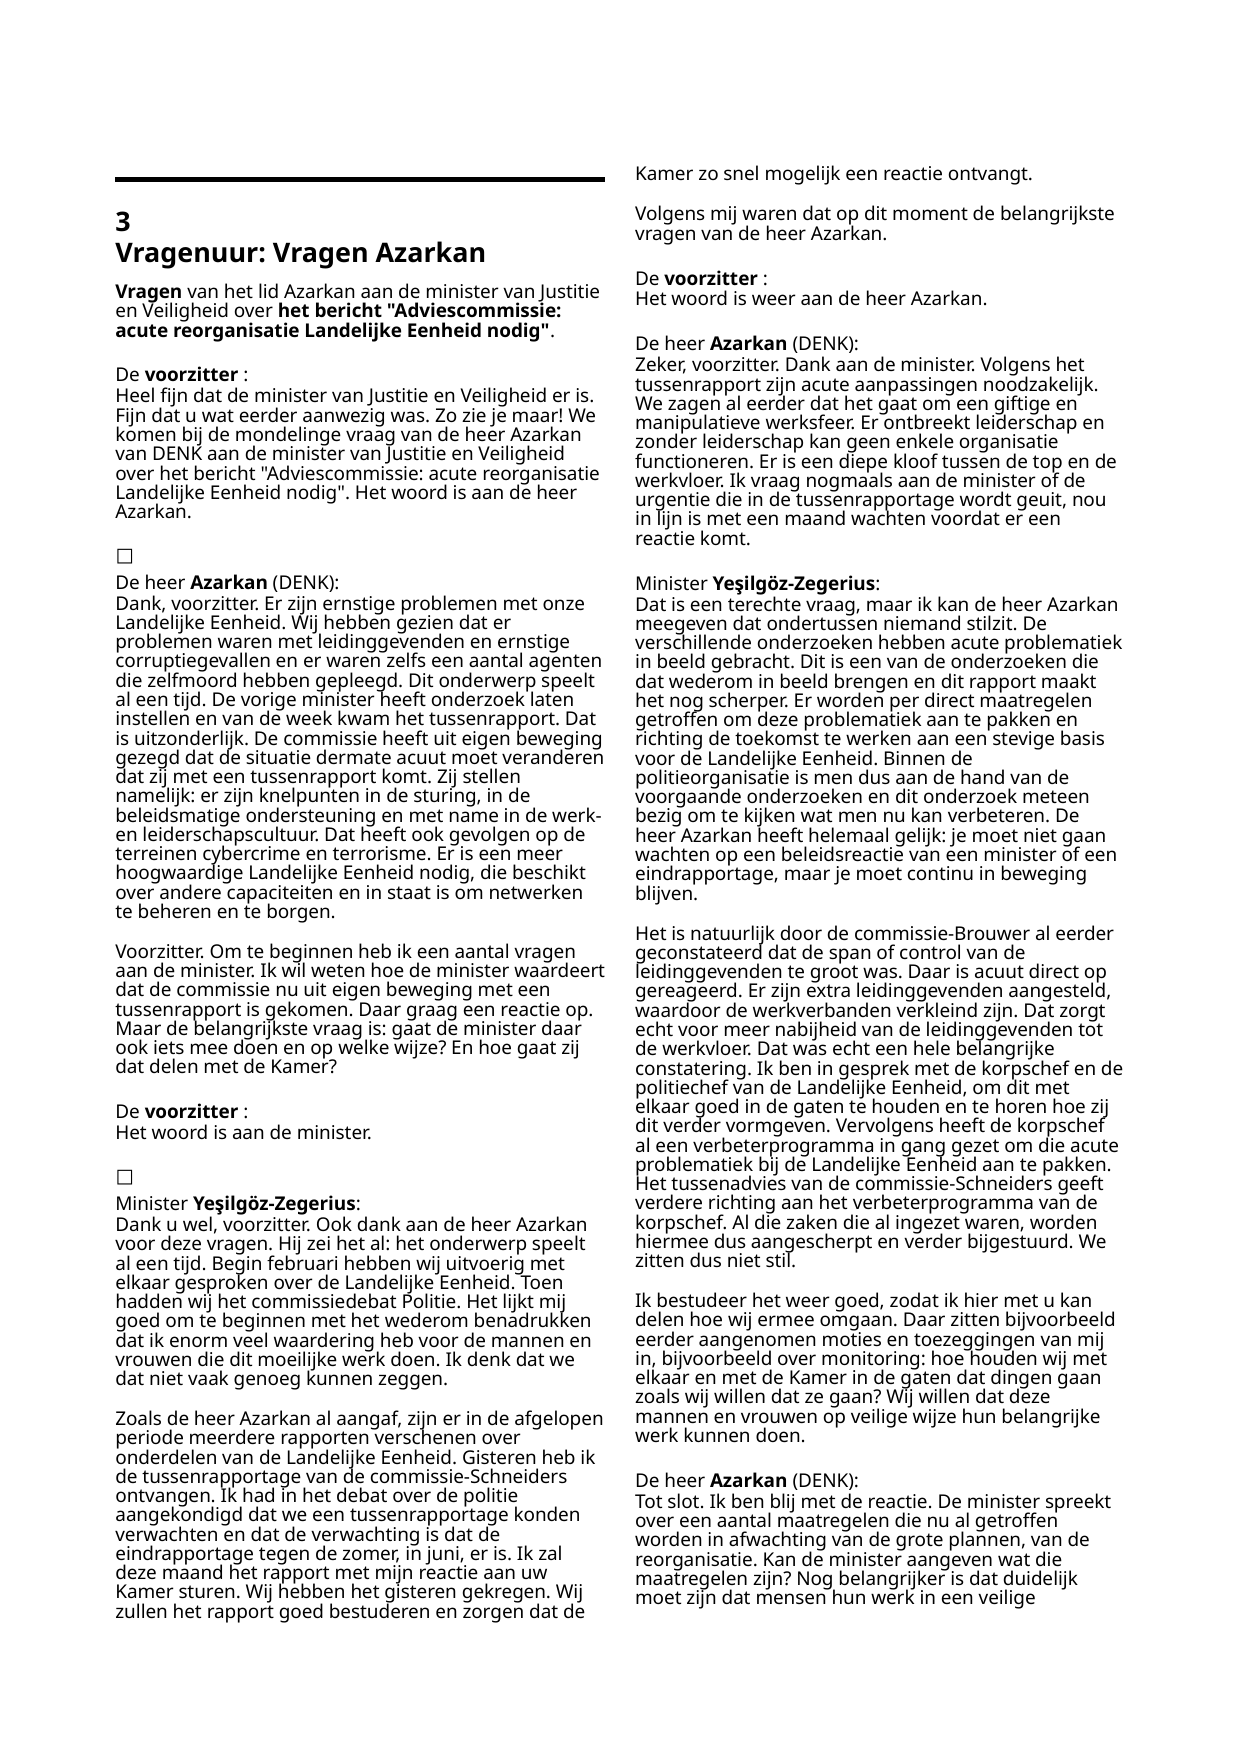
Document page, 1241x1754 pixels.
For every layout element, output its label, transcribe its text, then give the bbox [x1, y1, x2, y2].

text Kamer zo snel mogelijk een reactie ontvangt. [635, 165, 1125, 184]
text Vragen van het lid Azarkan aan de minister van Justitie en Veiligheid over het bericht "Adviescommissie: acute reorganisatie Landelijke Eenheid nodig". [115, 283, 605, 341]
text Het woord is aan de minister. [115, 1124, 605, 1144]
text Voorzitter. Om te beginnen heb ik een aantal vragen aan de minister. Ik wil weten hoe de minister waardeert dat de commissie nu uit eigen beweging met een tussenrapport is gekomen. Daar graag een reactie op. Maar de belangrijkste vraag is: gaat de minister daar ook iets mee doen en op welke wijze? En hoe gaat zij dat delen met de Kamer? [115, 943, 605, 1078]
text De heer Azarkan (DENK): [635, 1467, 1125, 1493]
text Heel fijn dat de minister van Justitie en Veiligheid er is. Fijn dat u wat eerder aanwezig was. Zo zie je maar! We komen bij de mondelinge vraag van de heer Azarkan van DENK aan de minister van Justitie en Veiligheid over het bericht "Adviescommissie: acute reorganisatie Landelijke Eenheid nodig". Het woord is aan de heer Azarkan. [115, 387, 605, 522]
text Minister Yeşilgöz-Zegerius: [115, 1190, 605, 1216]
text 3 [115, 203, 605, 239]
text ⬜ [115, 1164, 605, 1190]
text Zoals de heer Azarkan al aangaf, zijn er in de afgelopen periode meerdere rapporten verschenen over onderdelen van de Landelijke Eenheid. Gisteren heb ik de tussenrapportage van de commissie-Schneiders ontvangen. Ik had in het debat over de politie aangekondigd dat we een tussenrapportage konden verwachten en dat de verwachting is dat de eindrapportage tegen de zomer, in juni, er is. Ik zal deze maand het rapport met mijn reactie aan uw Kamer sturen. Wij hebben het gisteren gekregen. Wij zullen het rapport goed bestuderen en zorgen dat de [115, 1410, 605, 1622]
text Volgens mij waren dat op dit moment de belangrijkste vragen van de heer Azarkan. [635, 205, 1125, 244]
text Het is natuurlijk door de commissie-Brouwer al eerder geconstateerd dat de span of control van de leidinggevenden te groot was. Daar is acuut direct op gereageerd. Er zijn extra leidinggevenden aangesteld, waardoor de werkverbanden verkleind zijn. Dat zorgt echt voor meer nabijheid van de leidinggevenden tot de werkvloer. Dat was echt een hele belangrijke constatering. Ik ben in gesprek met de korpschef en de politiechef van de Landelijke Eenheid, om dit met elkaar goed in de gaten te houden en te horen hoe zij dit verder vormgeven. Vervolgens heeft de korpschef al een verbeterprogramma in gang gezet om die acute problematiek bij de Landelijke Eenheid aan te pakken. Het tussenadvies van de commissie-Schneiders geeft verdere richting aan het verbeterprogramma van de korpschef. Al die zaken die al ingezet waren, worden hiermee dus aangescherpt en verder bijgestuurd. We zitten dus niet stil. [635, 924, 1125, 1271]
text Ik bestudeer het weer goed, zodat ik hier met u kan delen hoe wij ermee omgaan. Daar zitten bijvoorbeeld eerder aangenomen moties en toezeggingen van mij in, bijvoorbeeld over monitoring: hoe houden wij met elkaar en met de Kamer in de gaten dat dingen gaan zoals wij willen dat ze gaan? Wij willen dat deze mannen en vrouwen op veilige wijze hun belangrijke werk kunnen doen. [635, 1292, 1125, 1446]
text De voorzitter : [115, 362, 605, 387]
text Tot slot. Ik ben blij met de reactie. De minister spreekt over een aantal maatregelen die nu al getroffen worden in afwachting van de grote plannen, van de reorganisatie. Kan de minister aangeven wat die maatregelen zijn? Nog belangrijker is dat duidelijk moet zijn dat mensen hun werk in een veilige [635, 1493, 1125, 1608]
text ⬜ [115, 543, 605, 569]
text De heer Azarkan (DENK): [115, 569, 605, 594]
text Zeker, voorzitter. Dank aan de minister. Volgens het tussenrapport zijn acute aanpassingen noodzakelijk. We zagen al eerder dat het gaat om een giftige en manipulatieve werksfeer. Er ontbreekt leiderschap en zonder leiderschap kan geen enkele organisatie functioneren. Er is een diepe kloof tussen de top en de werkvloer. Ik vraag nogmaals aan de minister of de urgentie die in de tussenrapportage wordt geuit, nou in lijn is met een maand wachten voordat er een reactie komt. [635, 356, 1125, 549]
text Minister Yeşilgöz-Zegerius: [635, 570, 1125, 596]
text De voorzitter : [635, 265, 1125, 290]
text Dank, voorzitter. Er zijn ernstige problemen met onze Landelijke Eenheid. Wij hebben gezien dat er problemen waren met leidinggevenden en ernstige corruptiegevallen en er waren zelfs een aantal agenten die zelfmoord hebben gepleegd. Dit onderwerp speelt al een tijd. De vorige minister heeft onderzoek laten instellen en van de week kwam het tussenrapport. Dat is uitzonderlijk. De commissie heeft uit eigen beweging gezegd dat de situatie dermate acuut moet veranderen dat zij met een tussenrapport komt. Zij stellen namelijk: er zijn knelpunten in de sturing, in de beleidsmatige ondersteuning en met name in de werk- en leiderschapscultuur. Dat heeft ook gevolgen op de terreinen cybercrime en terrorisme. Er is een meer hoogwaardige Landelijke Eenheid nodig, die beschikt over andere capaciteiten en in staat is om netwerken te beheren en te borgen. [115, 594, 605, 922]
text Het woord is weer aan de heer Azarkan. [635, 290, 1125, 310]
text Vragenuur: Vragen Azarkan [115, 239, 605, 283]
text De heer Azarkan (DENK): [635, 331, 1125, 356]
text Dat is een terechte vraag, maar ik kan de heer Azarkan meegeven dat ondertussen niemand stilzit. De verschillende onderzoeken hebben acute problematiek in beeld gebracht. Dit is een van de onderzoeken die dat wederom in beeld brengen en dit rapport maakt het nog scherper. Er worden per direct maatregelen getroffen om deze problematiek aan te pakken en richting de toekomst te werken aan een stevige basis voor de Landelijke Eenheid. Binnen de politieorganisatie is men dus aan de hand van de voorgaande onderzoeken en dit onderzoek meteen bezig om te kijken wat men nu kan verbeteren. De heer Azarkan heeft helemaal gelijk: je moet niet gaan wachten op een beleidsreactie van een minister of een eindrapportage, maar je moet continu in beweging blijven. [635, 596, 1125, 904]
text Dank u wel, voorzitter. Ook dank aan de heer Azarkan voor deze vragen. Hij zei het al: het onderwerp speelt al een tijd. Begin februari hebben wij uitvoerig met elkaar gesproken over de Landelijke Eenheid. Toen hadden wij het commissiedebat Politie. Het lijkt mij goed om te beginnen met het wederom benadrukken dat ik enorm veel waardering heb voor de mannen en vrouwen die dit moeilijke werk doen. Ik denk dat we dat niet vaak genoeg kunnen zeggen. [115, 1216, 605, 1389]
text De voorzitter : [115, 1099, 605, 1124]
